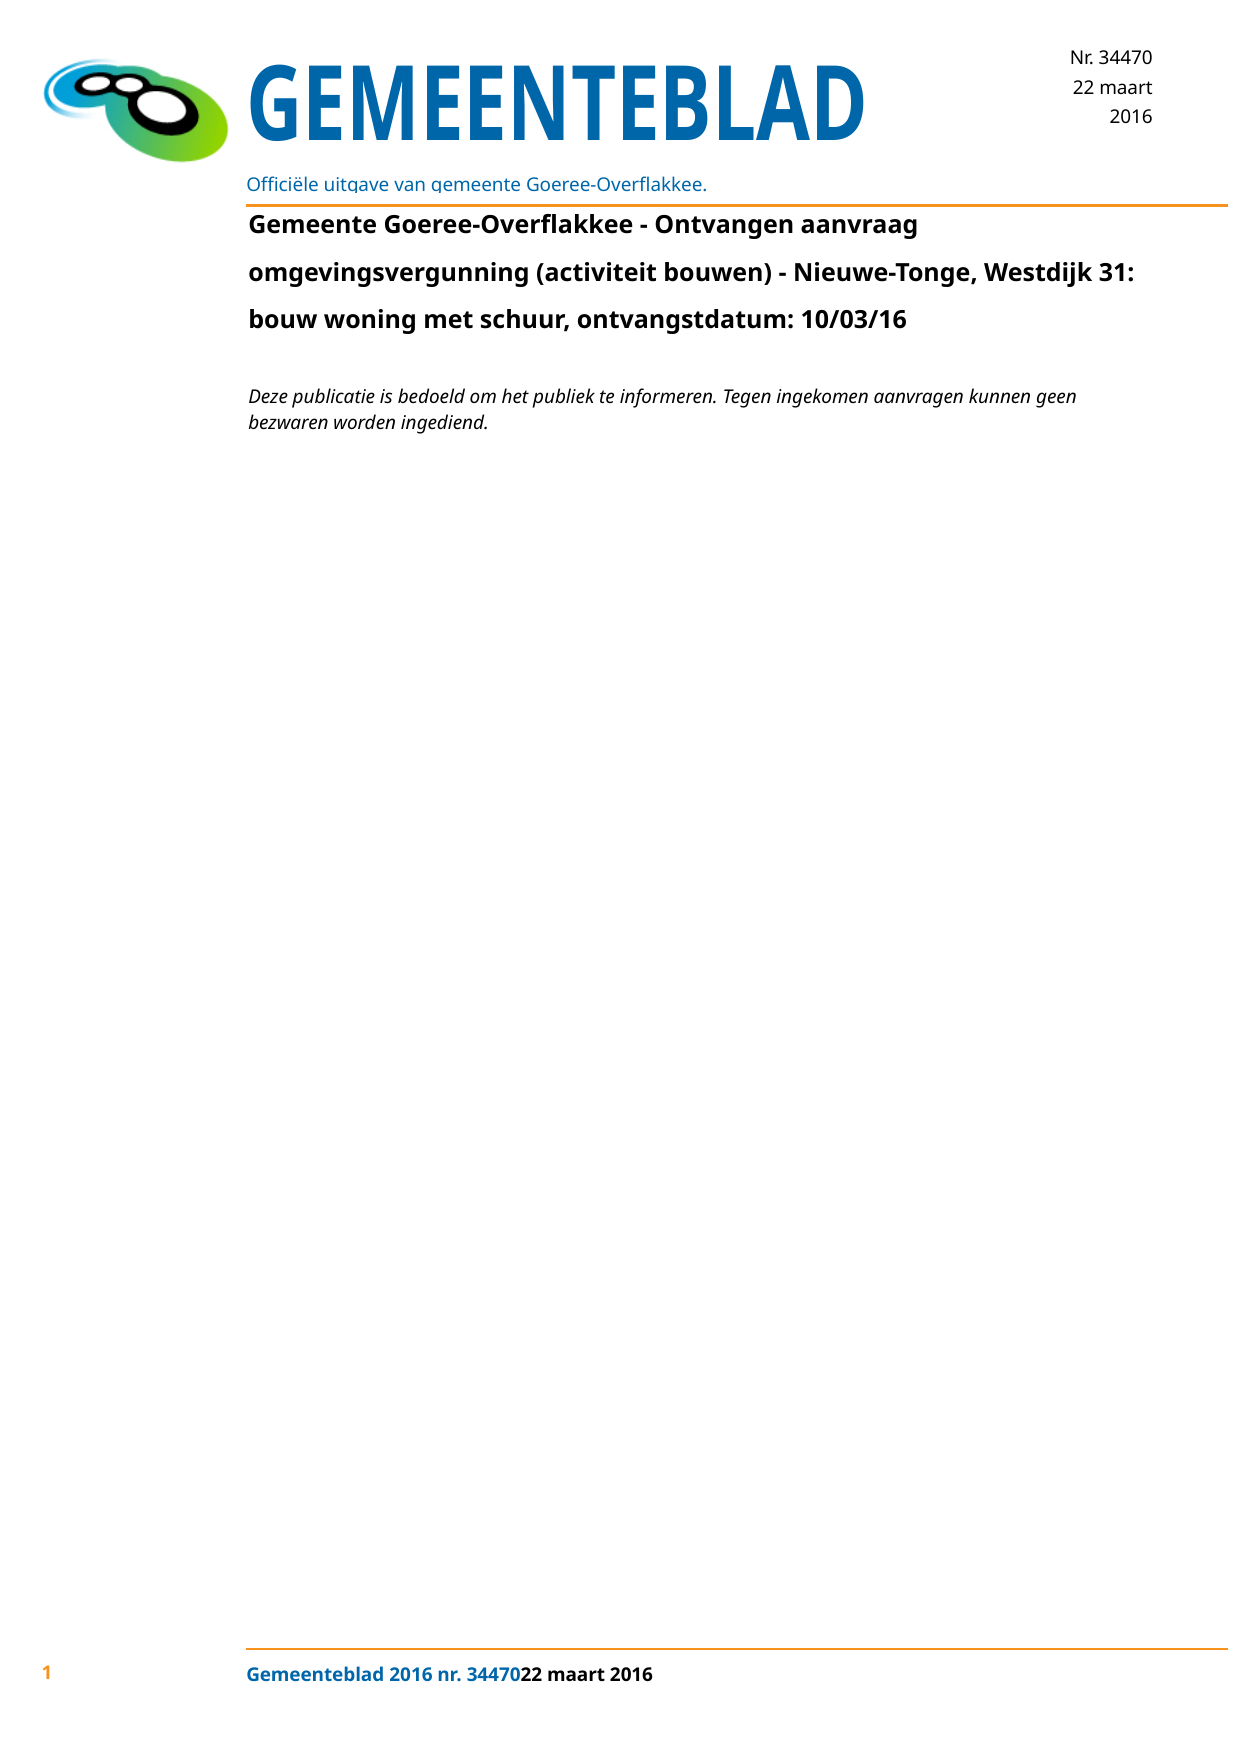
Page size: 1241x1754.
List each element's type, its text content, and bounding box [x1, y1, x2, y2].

text Gemeente Goeree-Overflakkee - Ontvangen aanvraag omgevingsvergunning (activiteit bouwen) - Nieuwe-Tonge, Westdijk 31: bouw woning met schuur, ontvangstdatum: 10/03/16 [248, 207, 1152, 336]
text Deze publicatie is bedoeld om het publiek te informeren. Tegen ingekomen aanvragen kunnen geen bezwaren worden ingediend. [248, 384, 1152, 435]
picture [41, 47, 231, 172]
